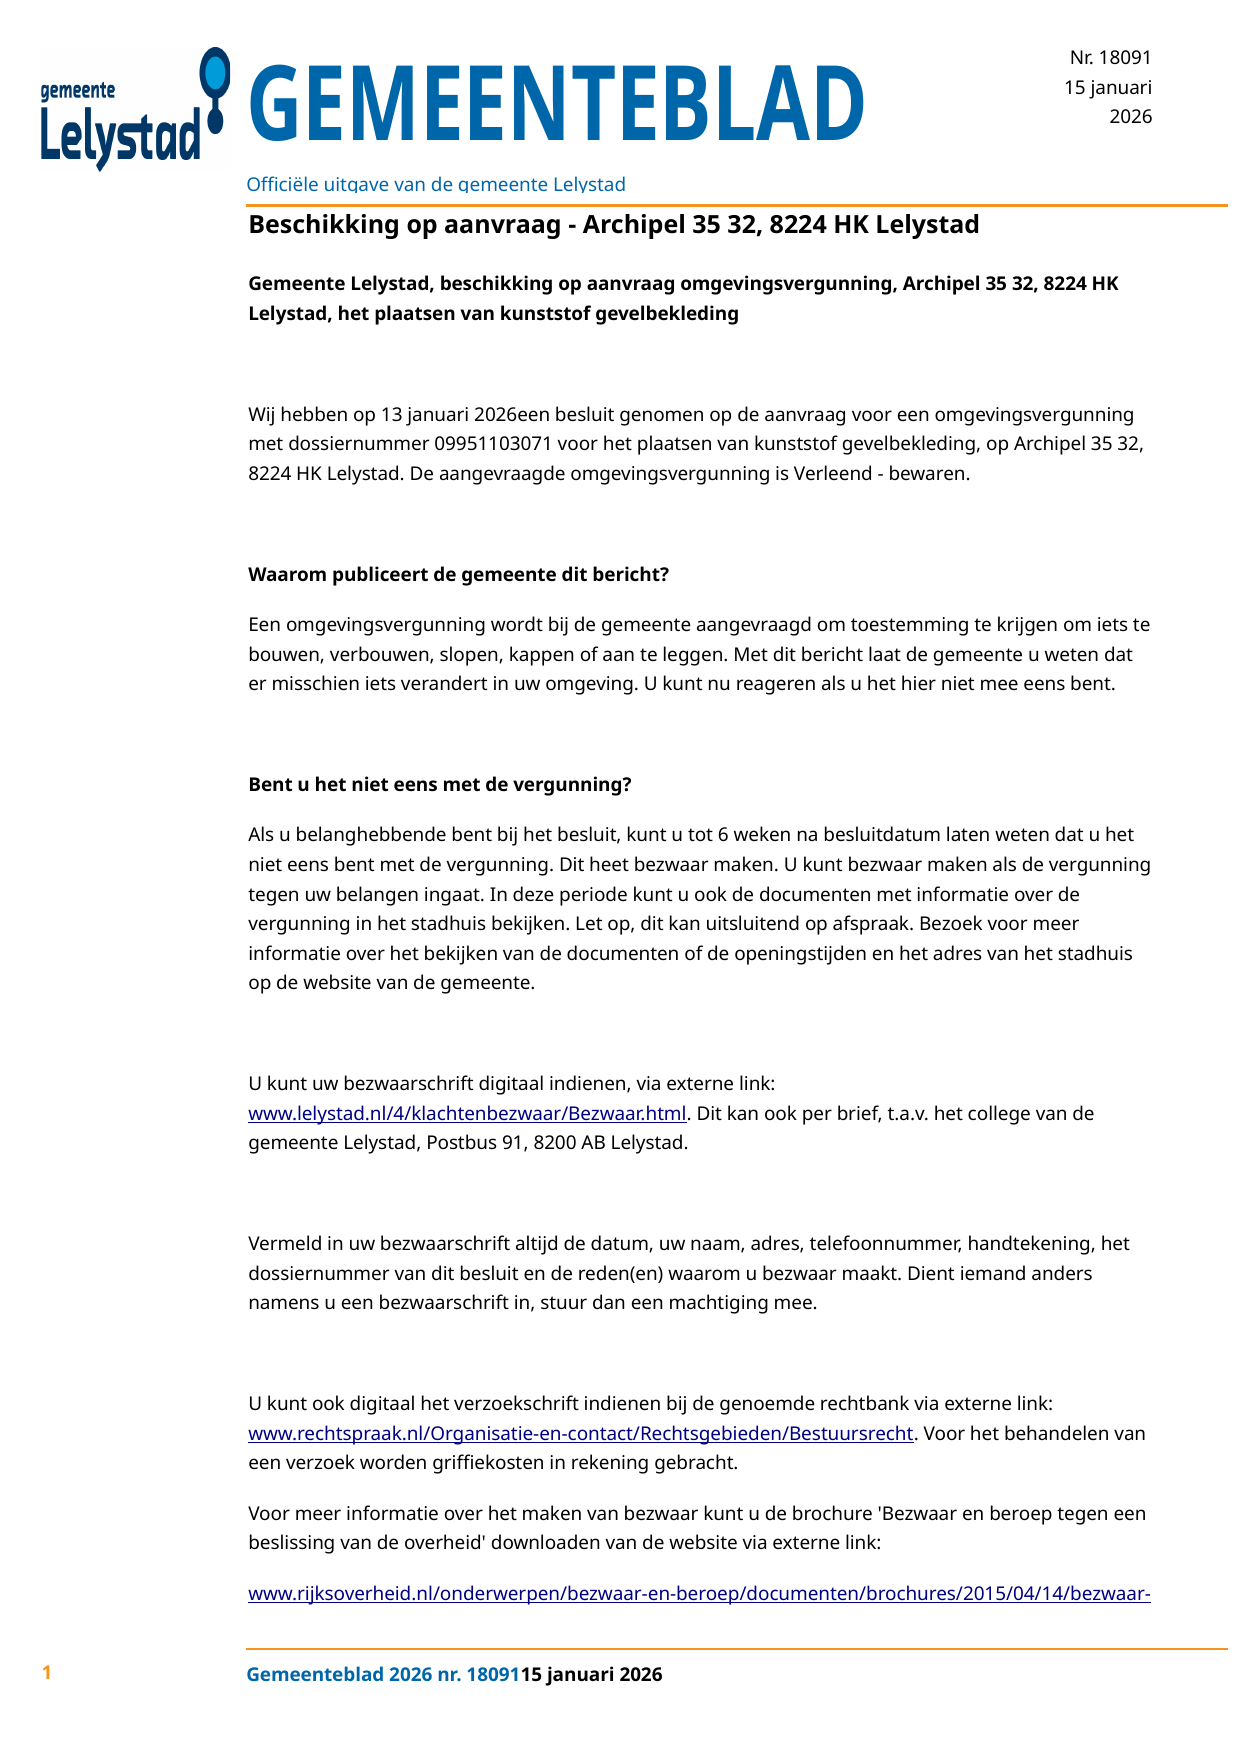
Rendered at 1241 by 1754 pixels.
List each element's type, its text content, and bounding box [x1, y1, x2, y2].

text U kunt ook digitaal het verzoekschrift indienen bij de genoemde rechtbank via externe link: www.rechtspraak.nl/Organisatie-en-contact/Rechtsgebieden/Bestuursrecht. Voor het behandelen van een verzoek worden griffiekosten in rekening gebracht. [248, 1390, 1152, 1475]
text Als u belanghebbende bent bij het besluit, kunt u tot 6 weken na besluitdatum laten weten dat u het niet eens bent met de vergunning. Dit heet bezwaar maken. U kunt bezwaar maken als de vergunning tegen uw belangen ingaat. In deze periode kunt u ook de documenten met informatie over de vergunning in het stadhuis bekijken. Let op, dit kan uitsluitend op afspraak. Bezoek voor meer informatie over het bekijken van de documenten of de openingstijden en het adres van het stadhuis op de website van de gemeente. [248, 822, 1152, 995]
text Voor meer informatie over het maken van bezwaar kunt u de brochure 'Bezwaar en beroep tegen een beslissing van de overheid' downloaden van de website via externe link: [248, 1500, 1152, 1555]
text Waarom publiceert de gemeente dit bericht? [248, 561, 1152, 586]
text Gemeente Lelystad, beschikking op aanvraag omgevingsvergunning, Archipel 35 32, 8224 HK Lelystad, het plaatsen van kunststof gevelbekleding [248, 270, 1152, 326]
text Vermeld in uw bezwaarschrift altijd de datum, uw naam, adres, telefoonnummer, handtekening, het dossiernummer van dit besluit en de reden(en) waarom u bezwaar maakt. Dient iemand anders namens u een bezwaarschrift in, stuur dan een machtiging mee. [248, 1230, 1152, 1315]
text U kunt uw bezwaarschrift digitaal indienen, via externe link: www.lelystad.nl/4/klachtenbezwaar/Bezwaar.html. Dit kan ook per brief, t.a.v. het college van de gemeente Lelystad, Postbus 91, 8200 AB Lelystad. [248, 1070, 1152, 1155]
text Wij hebben op 13 januari 2026een besluit genomen op de aanvraag voor een omgevingsvergunning met dossiernummer 09951103071 voor het plaatsen van kunststof gevelbekleding, op Archipel 35 32, 8224 HK Lelystad. De aangevraagde omgevingsvergunning is Verleend - bewaren. [248, 401, 1152, 486]
text Een omgevingsvergunning wordt bij de gemeente aangevraagd om toestemming te krijgen om iets te bouwen, verbouwen, slopen, kappen of aan te leggen. Met dit bericht laat de gemeente u weten dat er misschien iets verandert in uw omgeving. U kunt nu reageren als u het hier niet mee eens bent. [248, 611, 1152, 696]
picture [41, 47, 231, 172]
text www.rijksoverheid.nl/onderwerpen/bezwaar-en-beroep/documenten/brochures/2015/04/14/bezwaar- [248, 1580, 1152, 1606]
text Beschikking op aanvraag - Archipel 35 32, 8224 HK Lelystad [248, 207, 1152, 241]
text Bent u het niet eens met de vergunning? [248, 771, 1152, 797]
